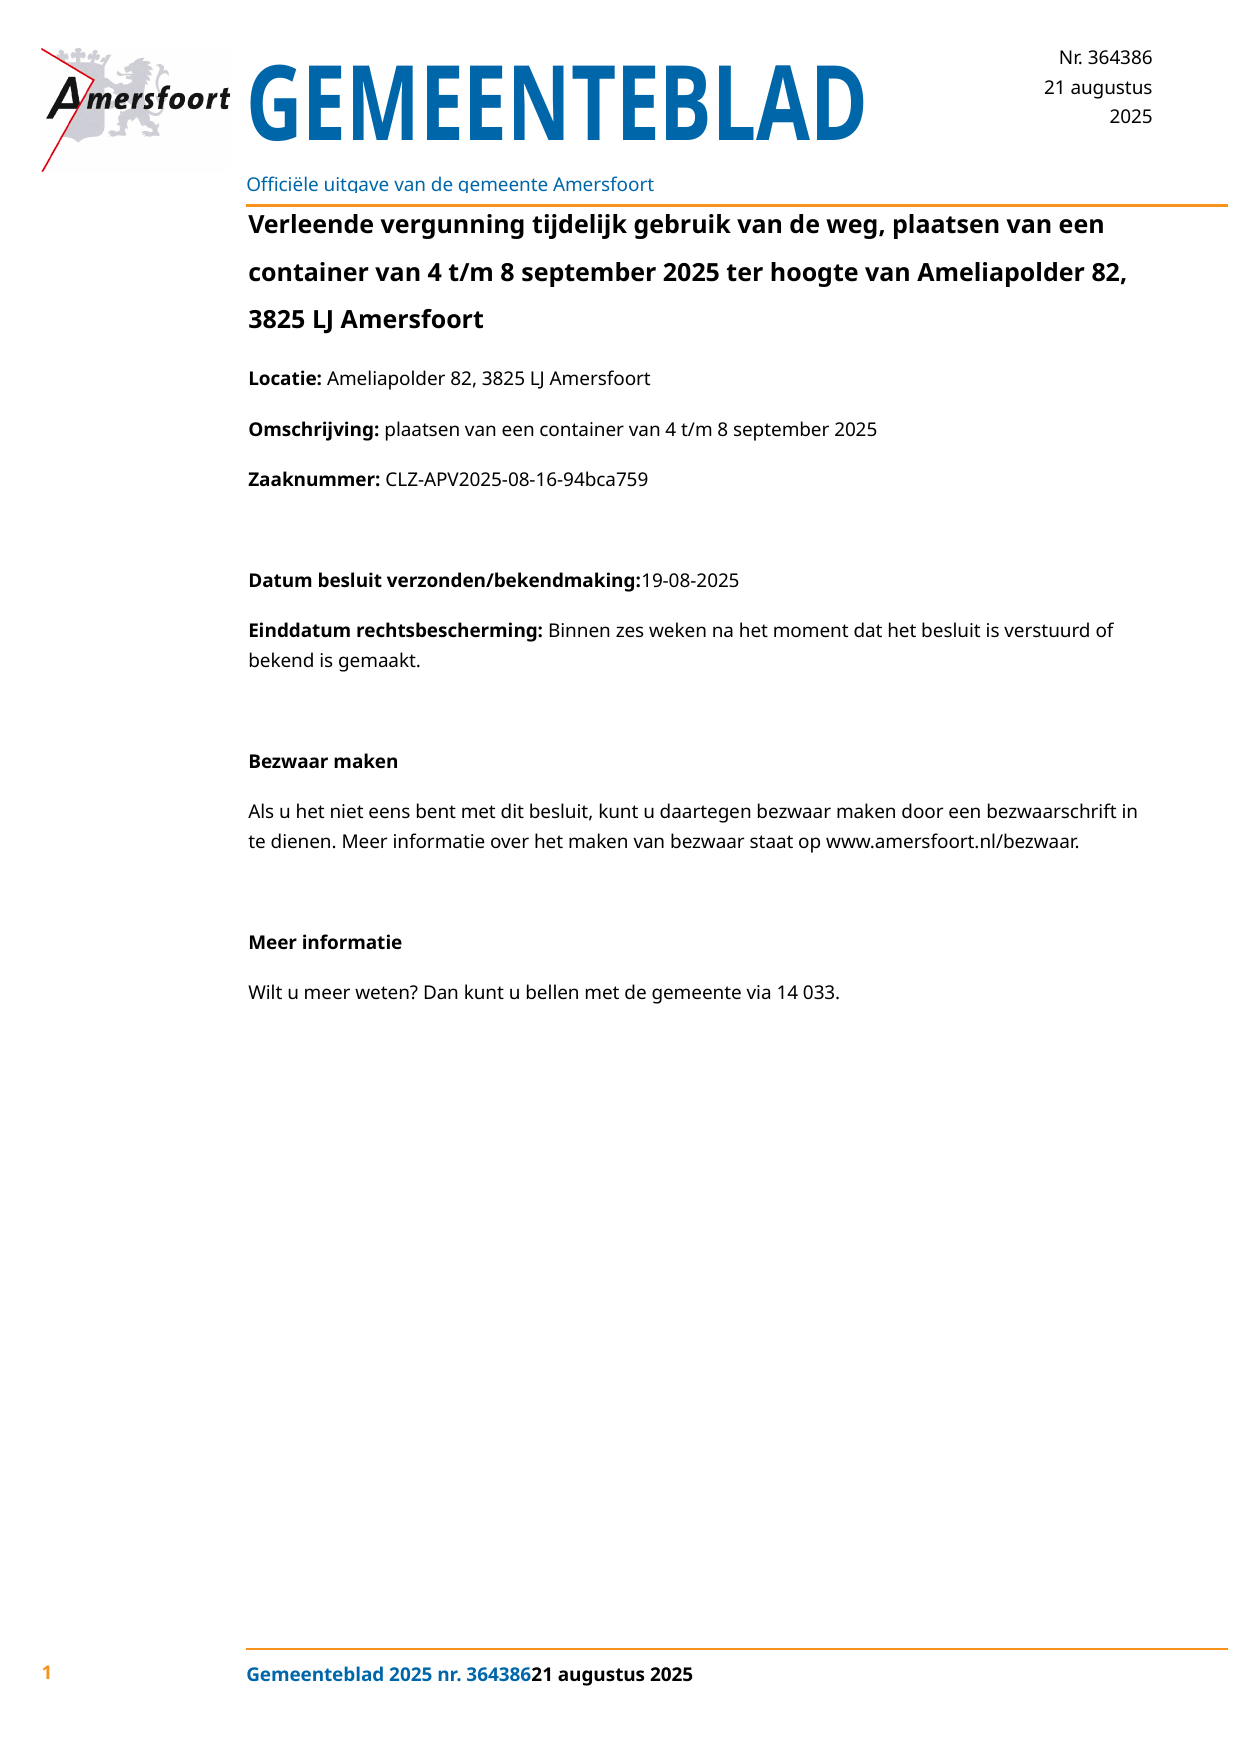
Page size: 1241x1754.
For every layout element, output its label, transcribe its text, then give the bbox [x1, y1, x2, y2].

text Locatie: Ameliapolder 82, 3825 LJ Amersfoort [248, 366, 1152, 391]
text Zaaknummer: CLZ-APV2025-08-16-94bca759 [248, 466, 1152, 492]
text Omschrijving: plaatsen van een container van 4 t/m 8 september 2025 [248, 416, 1152, 442]
text Verleende vergunning tijdelijk gebruik van de weg, plaatsen van een container van 4 t/m 8 september 2025 ter hoogte van Ameliapolder 82, 3825 LJ Amersfoort [248, 207, 1152, 336]
text Wilt u meer weten? Dan kunt u bellen met de gemeente via 14 033. [248, 979, 1152, 1005]
text Meer informatie [248, 929, 1152, 954]
text Als u het niet eens bent met dit besluit, kunt u daartegen bezwaar maken door een bezwaarschrift in te dienen. Meer informatie over het maken van bezwaar staat op www.amersfoort.nl/bezwaar. [248, 798, 1152, 854]
picture [41, 47, 231, 172]
text Datum besluit verzonden/bekendmaking:19-08-2025 [248, 567, 1152, 593]
text Bezwaar maken [248, 748, 1152, 774]
text Einddatum rechtsbescherming: Binnen zes weken na het moment dat het besluit is verstuurd of bekend is gemaakt. [248, 618, 1152, 673]
